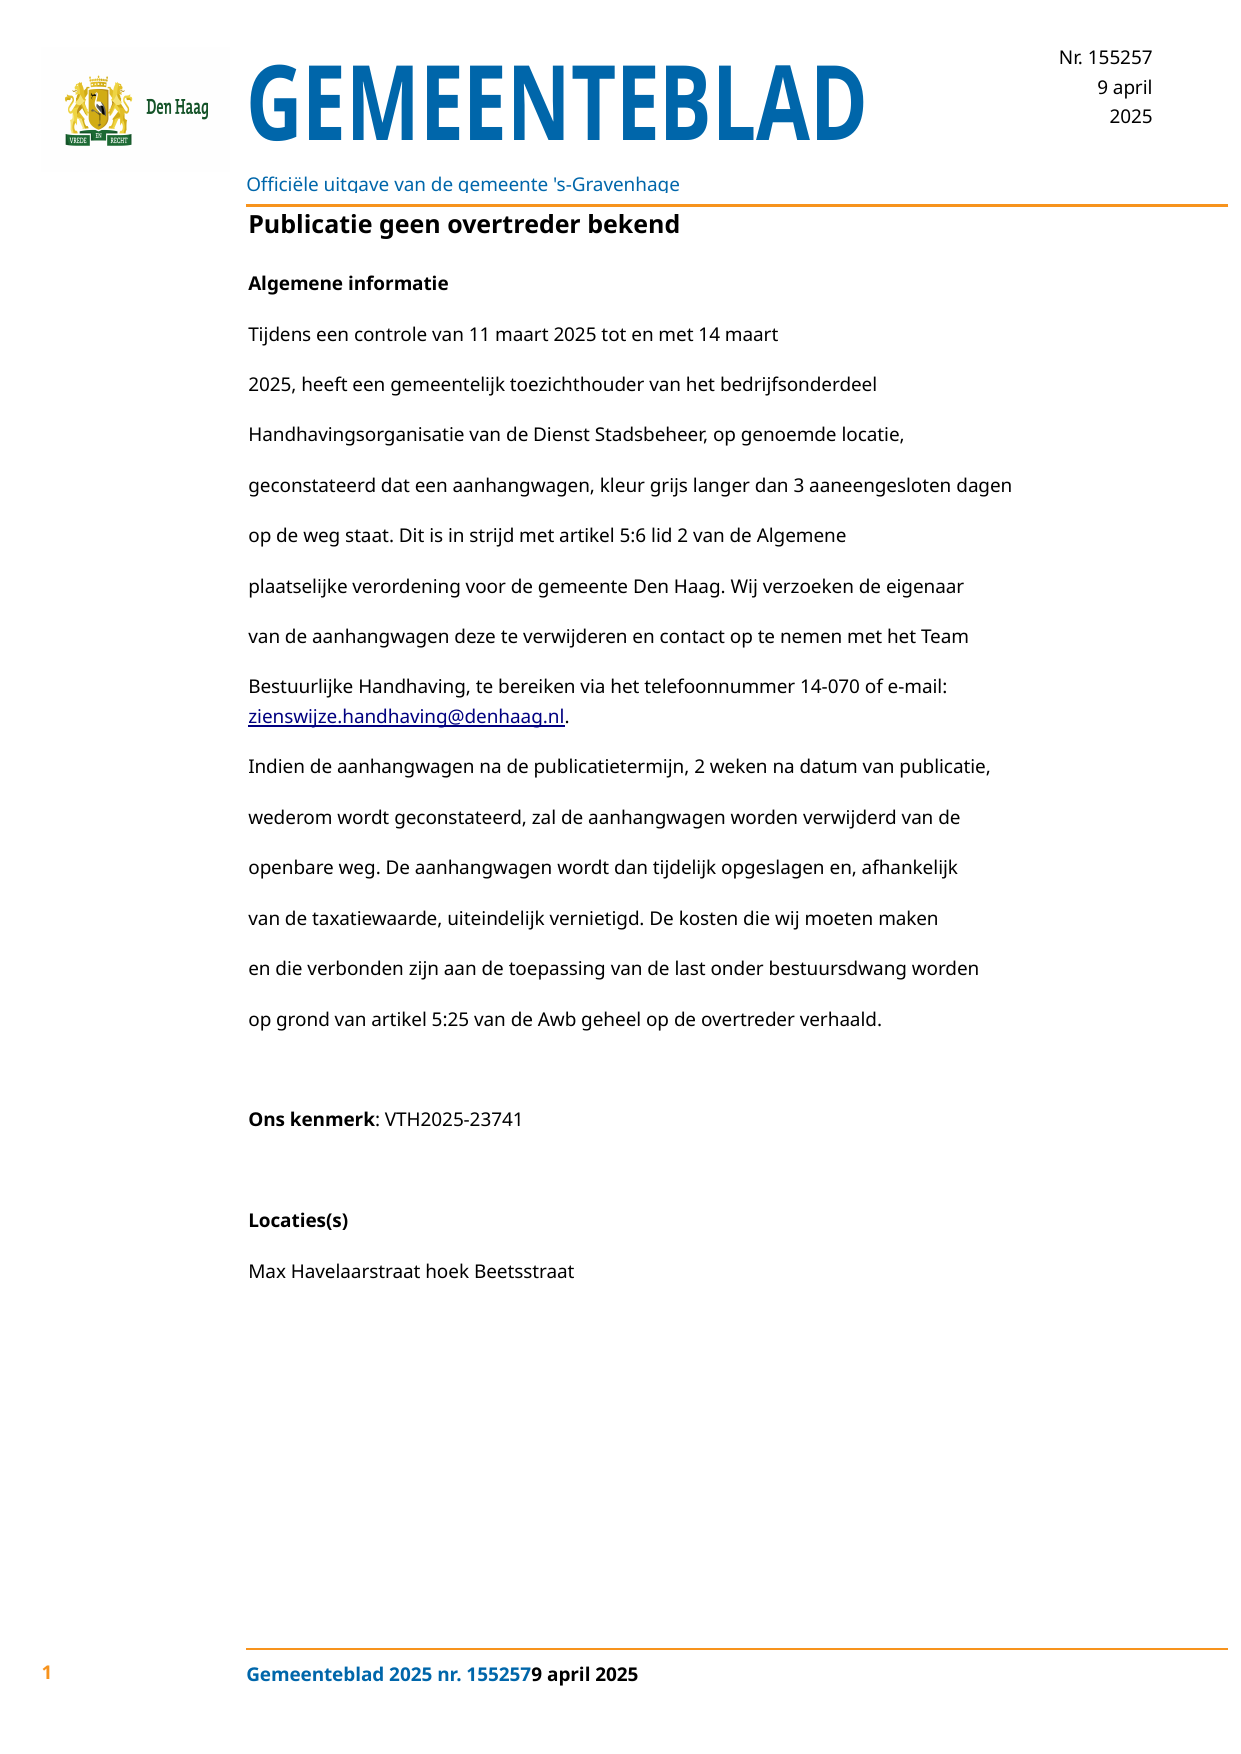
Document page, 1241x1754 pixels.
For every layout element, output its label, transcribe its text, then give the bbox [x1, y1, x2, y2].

text van de aanhangwagen deze te verwijderen en contact op te nemen met het Team [248, 623, 1152, 649]
text Publicatie geen overtreder bekend [248, 207, 1152, 241]
text Algemene informatie [248, 270, 1152, 296]
text wederom wordt geconstateerd, zal de aanhangwagen worden verwijderd van de [248, 804, 1152, 830]
text 2025, heeft een gemeentelijk toezichthouder van het bedrijfsonderdeel [248, 371, 1152, 397]
text geconstateerd dat een aanhangwagen, kleur grijs langer dan 3 aaneengesloten dagen [248, 472, 1152, 498]
text op de weg staat. Dit is in strijd met artikel 5:6 lid 2 van de Algemene [248, 522, 1152, 548]
text Handhavingsorganisatie van de Dienst Stadsbeheer, op genoemde locatie, [248, 422, 1152, 447]
text en die verbonden zijn aan de toepassing van de last onder bestuursdwang worden [248, 955, 1152, 981]
picture [41, 47, 231, 172]
text Max Havelaarstraat hoek Beetsstraat [248, 1258, 1152, 1283]
text plaatselijke verordening voor de gemeente Den Haag. Wij verzoeken de eigenaar [248, 573, 1152, 598]
text van de taxatiewaarde, uiteindelijk vernietigd. De kosten die wij moeten maken [248, 905, 1152, 931]
text Indien de aanhangwagen na de publicatietermijn, 2 weken na datum van publicatie, [248, 754, 1152, 779]
text Locaties(s) [248, 1207, 1152, 1233]
text Ons kenmerk: VTH2025-23741 [248, 1107, 1152, 1132]
text openbare weg. De aanhangwagen wordt dan tijdelijk opgeslagen en, afhankelijk [248, 854, 1152, 880]
text Tijdens een controle van 11 maart 2025 tot en met 14 maart [248, 321, 1152, 346]
text Bestuurlijke Handhaving, te bereiken via het telefoonnummer 14-070 of e-mail: zienswijze.handhaving@denhaag.nl. [248, 674, 1152, 729]
text op grond van artikel 5:25 van de Awb geheel op de overtreder verhaald. [248, 1006, 1152, 1031]
